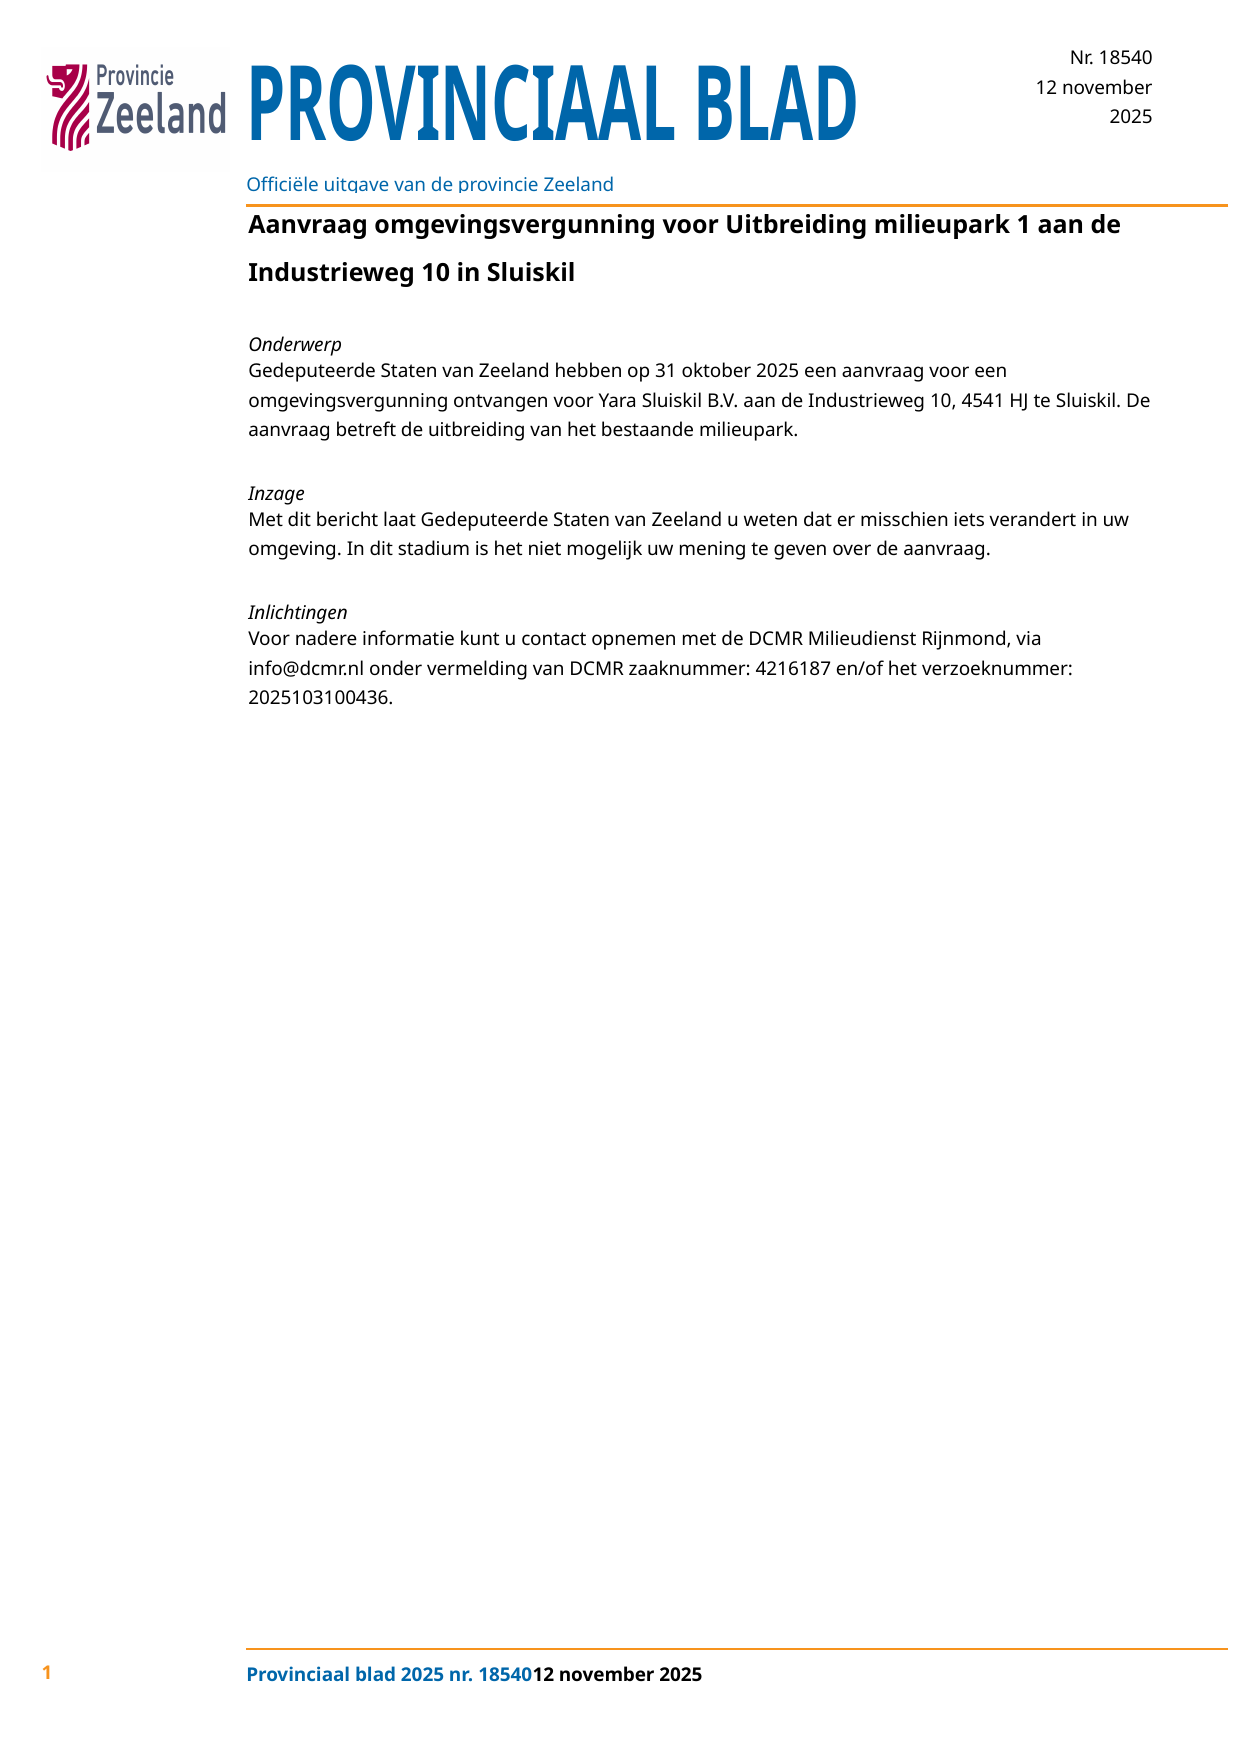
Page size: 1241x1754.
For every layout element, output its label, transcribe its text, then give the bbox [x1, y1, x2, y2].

text Met dit bericht laat Gedeputeerde Staten van Zeeland u weten dat er misschien iets verandert in uw omgeving. In dit stadium is het niet mogelijk uw mening te geven over de aanvraag. [248, 506, 1152, 561]
text Inzage [248, 480, 1152, 506]
picture [41, 47, 231, 172]
text Aanvraag omgevingsvergunning voor Uitbreiding milieupark 1 aan de Industrieweg 10 in Sluiskil [248, 207, 1152, 288]
text Voor nadere informatie kunt u contact opnemen met de DCMR Milieudienst Rijnmond, via info@dcmr.nl onder vermelding van DCMR zaaknummer: 4216187 en/of het verzoeknummer: 2025103100436. [248, 625, 1152, 710]
text Onderwerp [248, 331, 1152, 357]
text Gedeputeerde Staten van Zeeland hebben op 31 oktober 2025 een aanvraag voor een omgevingsvergunning ontvangen voor Yara Sluiskil B.V. aan de Industrieweg 10, 4541 HJ te Sluiskil. De aanvraag betreft de uitbreiding van het bestaande milieupark. [248, 357, 1152, 442]
text Inlichtingen [248, 599, 1152, 625]
